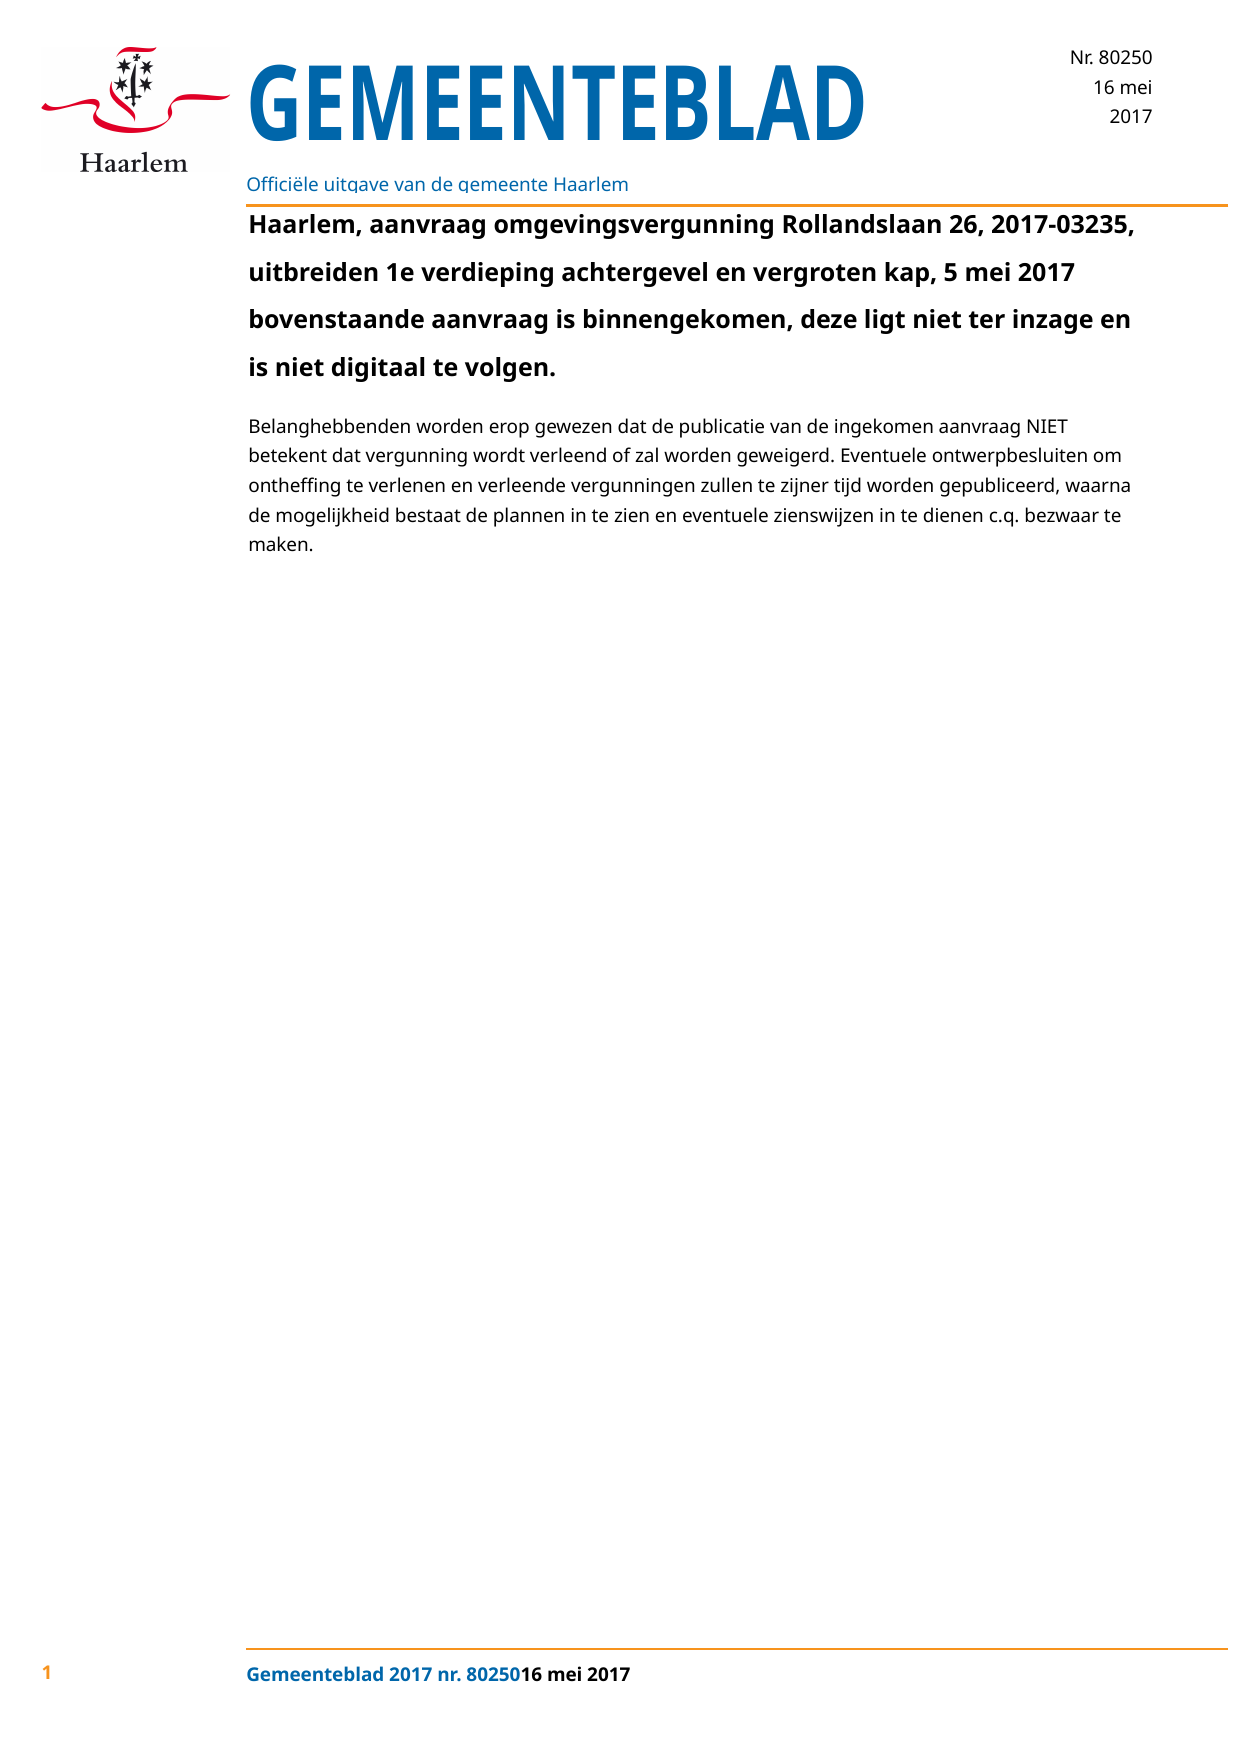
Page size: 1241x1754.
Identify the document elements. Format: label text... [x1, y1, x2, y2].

picture [41, 47, 231, 172]
text Haarlem, aanvraag omgevingsvergunning Rollandslaan 26, 2017-03235, uitbreiden 1e verdieping achtergevel en vergroten kap, 5 mei 2017 bovenstaande aanvraag is binnengekomen, deze ligt niet ter inzage en is niet digitaal te volgen. [248, 207, 1152, 384]
text Belanghebbenden worden erop gewezen dat de publicatie van de ingekomen aanvraag NIET betekent dat vergunning wordt verleend of zal worden geweigerd. Eventuele ontwerpbesluiten om ontheffing te verlenen en verleende vergunningen zullen te zijner tijd worden gepubliceerd, waarna de mogelijkheid bestaat de plannen in te zien en eventuele zienswijzen in te dienen c.q. bezwaar te maken. [248, 413, 1152, 557]
